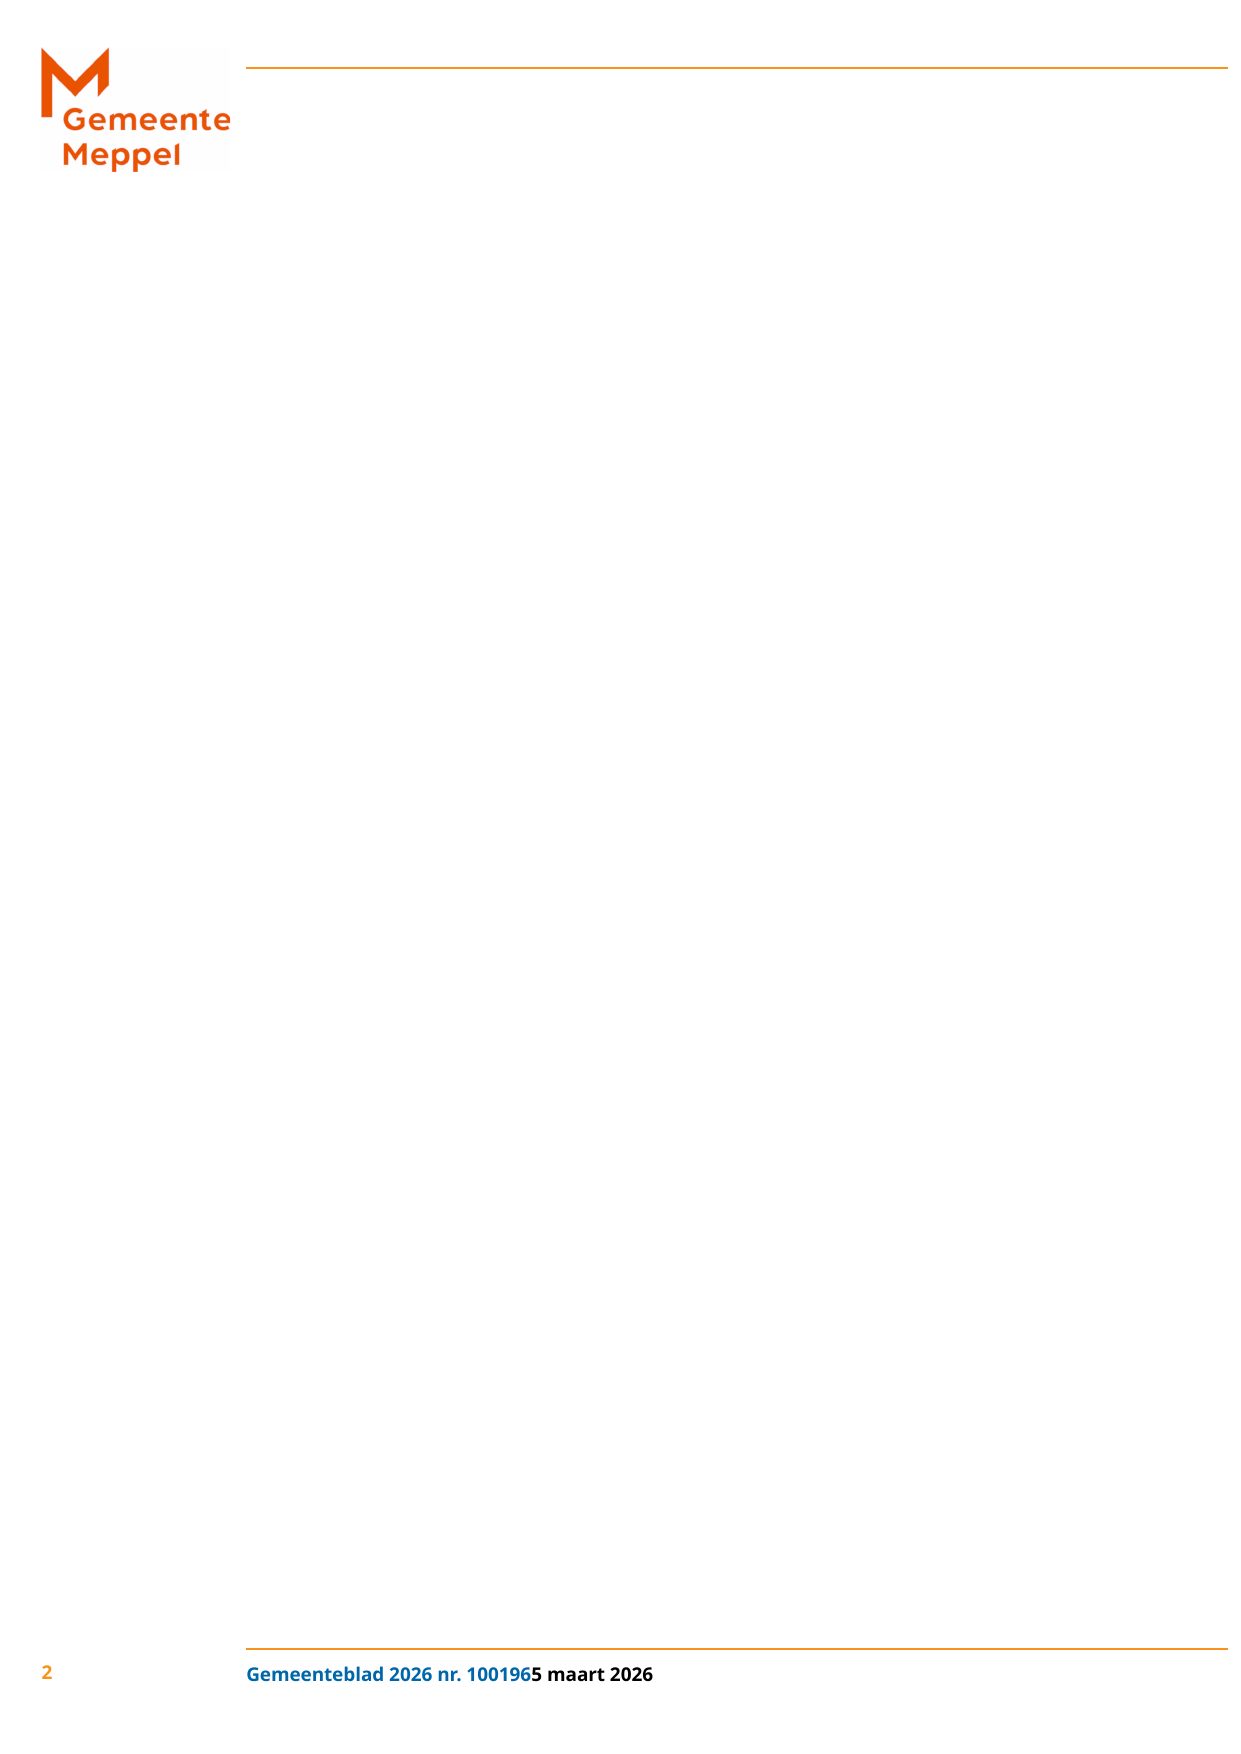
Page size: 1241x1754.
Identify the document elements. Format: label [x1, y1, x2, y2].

picture [41, 47, 231, 172]
